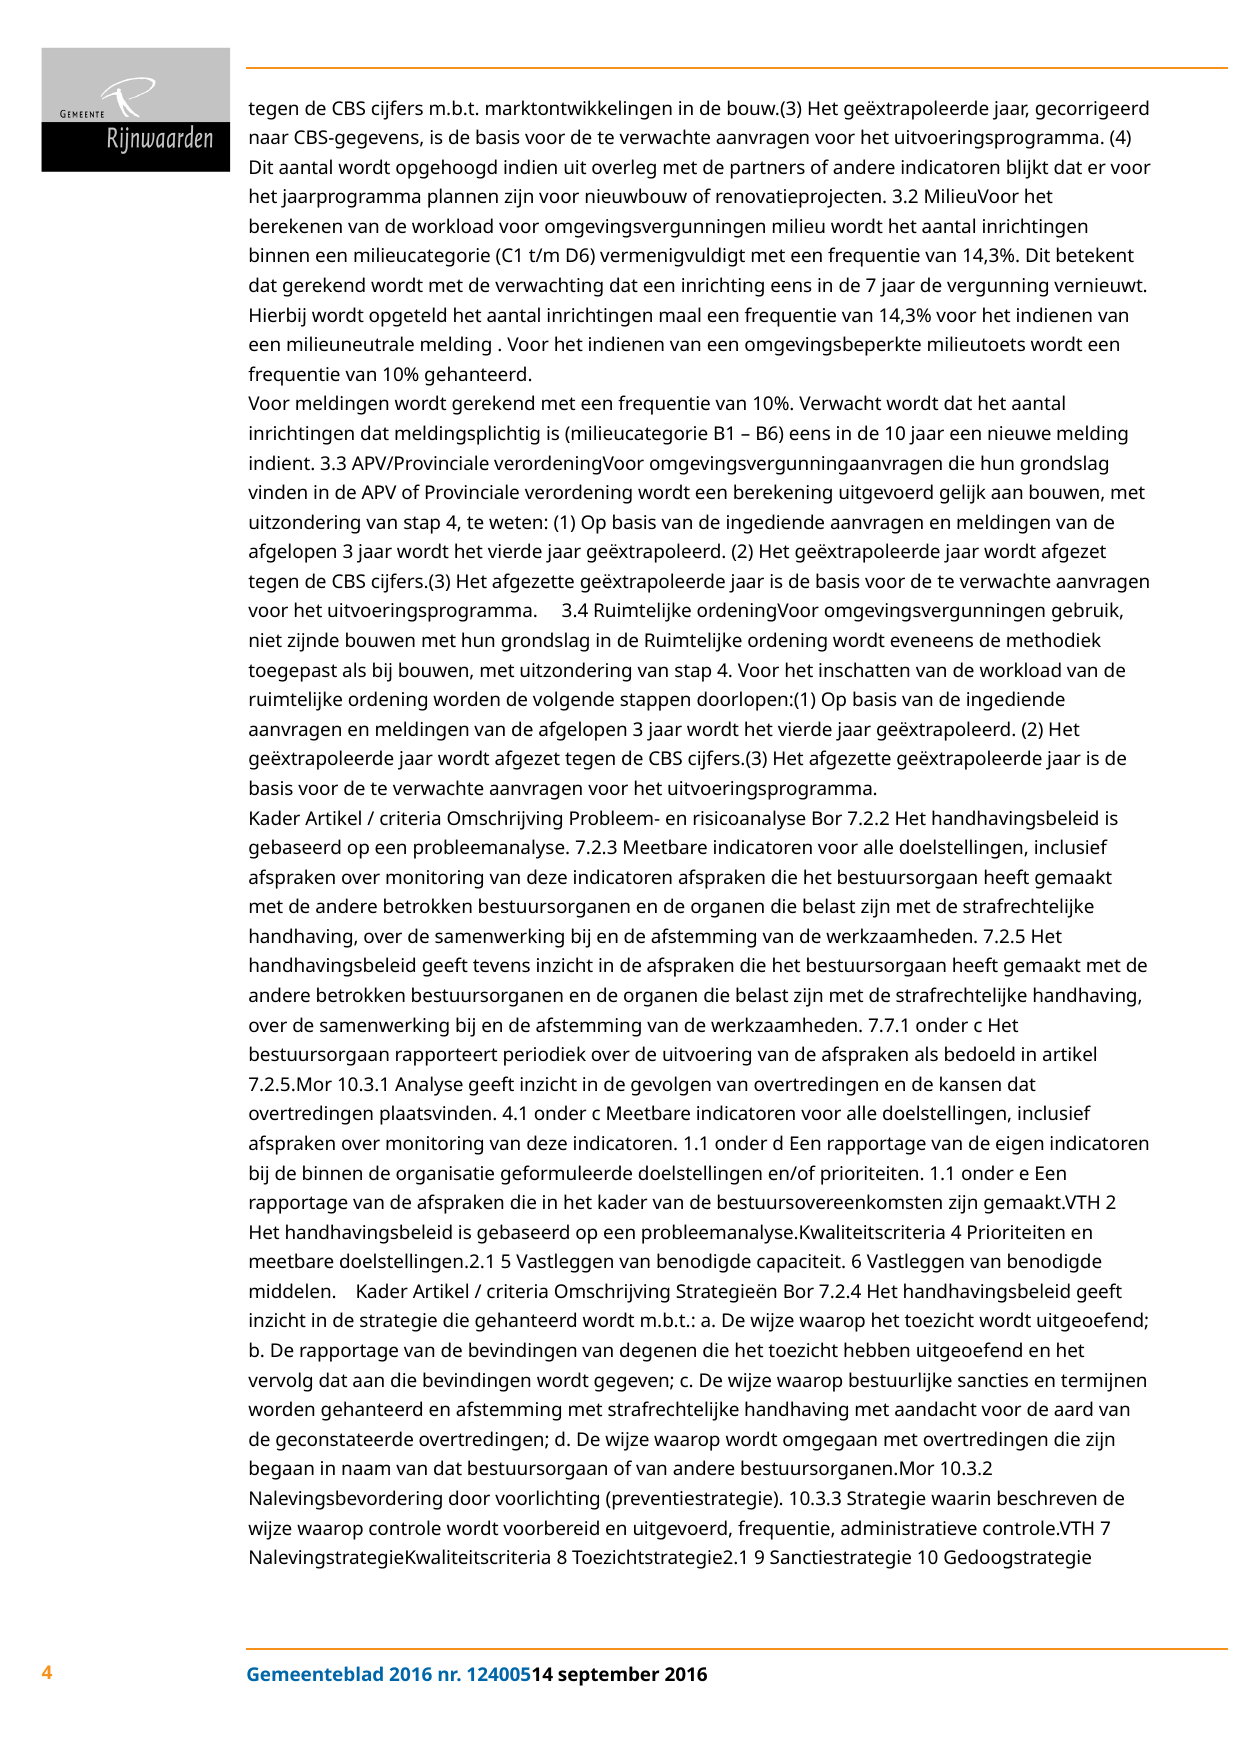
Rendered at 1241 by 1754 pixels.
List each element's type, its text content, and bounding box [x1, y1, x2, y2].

text tegen de CBS cijfers m.b.t. marktontwikkelingen in de bouw.(3) Het geëxtrapoleerde jaar, gecorrigeerd naar CBS-gegevens, is de basis voor de te verwachte aanvragen voor het uitvoeringsprogramma. (4) Dit aantal wordt opgehoogd indien uit overleg met de partners of andere indicatoren blijkt dat er voor het jaarprogramma plannen zijn voor nieuwbouw of renovatieprojecten. 3.2 MilieuVoor het berekenen van de workload voor omgevingsvergunningen milieu wordt het aantal inrichtingen binnen een milieucategorie (C1 t/m D6) vermenigvuldigt met een frequentie van 14,3%. Dit betekent dat gerekend wordt met de verwachting dat een inrichting eens in de 7 jaar de vergunning vernieuwt. [248, 95, 1152, 298]
text Kader Artikel / criteria Omschrijving Probleem- en risicoanalyse Bor 7.2.2 Het handhavingsbeleid is gebaseerd op een probleemanalyse. 7.2.3 Meetbare indicatoren voor alle doelstellingen, inclusief afspraken over monitoring van deze indicatoren afspraken die het bestuursorgaan heeft gemaakt met de andere betrokken bestuursorganen en de organen die belast zijn met de strafrechtelijke handhaving, over de samenwerking bij en de afstemming van de werkzaamheden. 7.2.5 Het handhavingsbeleid geeft tevens inzicht in de afspraken die het bestuursorgaan heeft gemaakt met de andere betrokken bestuursorganen en de organen die belast zijn met de strafrechtelijke handhaving, over de samenwerking bij en de afstemming van de werkzaamheden. 7.7.1 onder c Het bestuursorgaan rapporteert periodiek over de uitvoering van de afspraken als bedoeld in artikel 7.2.5.Mor 10.3.1 Analyse geeft inzicht in de gevolgen van overtredingen en de kansen dat overtredingen plaatsvinden. 4.1 onder c Meetbare indicatoren voor alle doelstellingen, inclusief afspraken over monitoring van deze indicatoren. 1.1 onder d Een rapportage van de eigen indicatoren bij de binnen de organisatie geformuleerde doelstellingen en/of prioriteiten. 1.1 onder e Een rapportage van de afspraken die in het kader van de bestuursovereenkomsten zijn gemaakt.VTH 2 Het handhavingsbeleid is gebaseerd op een probleemanalyse.Kwaliteitscriteria 4 Prioriteiten en meetbare doelstellingen.2.1 5 Vastleggen van benodigde capaciteit. 6 Vastleggen van benodigde middelen. Kader Artikel / criteria Omschrijving Strategieën Bor 7.2.4 Het handhavingsbeleid geeft inzicht in de strategie die gehanteerd wordt m.b.t.: a. De wijze waarop het toezicht wordt uitgeoefend; b. De rapportage van de bevindingen van degenen die het toezicht hebben uitgeoefend en het vervolg dat aan die bevindingen wordt gegeven; c. De wijze waarop bestuurlijke sancties en termijnen worden gehanteerd en afstemming met strafrechtelijke handhaving met aandacht voor de aard van de geconstateerde overtredingen; d. De wijze waarop wordt omgegaan met overtredingen die zijn begaan in naam van dat bestuursorgaan of van andere bestuursorganen.Mor 10.3.2 Nalevingsbevordering door voorlichting (preventiestrategie). 10.3.3 Strategie waarin beschreven de wijze waarop controle wordt voorbereid en uitgevoerd, frequentie, administratieve controle.VTH 7 NalevingstrategieKwaliteitscriteria 8 Toezichtstrategie2.1 9 Sanctiestrategie 10 Gedoogstrategie [248, 805, 1152, 1570]
text Voor meldingen wordt gerekend met een frequentie van 10%. Verwacht wordt dat het aantal inrichtingen dat meldingsplichtig is (milieucategorie B1 – B6) eens in de 10 jaar een nieuwe melding indient. 3.3 APV/Provinciale verordeningVoor omgevingsvergunningaanvragen die hun grondslag vinden in de APV of Provinciale verordening wordt een berekening uitgevoerd gelijk aan bouwen, met uitzondering van stap 4, te weten: (1) Op basis van de ingediende aanvragen en meldingen van de afgelopen 3 jaar wordt het vierde jaar geëxtrapoleerd. (2) Het geëxtrapoleerde jaar wordt afgezet tegen de CBS cijfers.(3) Het afgezette geëxtrapoleerde jaar is de basis voor de te verwachte aanvragen voor het uitvoeringsprogramma. 3.4 Ruimtelijke ordeningVoor omgevingsvergunningen gebruik, niet zijnde bouwen met hun grondslag in de Ruimtelijke ordening wordt eveneens de methodiek toegepast als bij bouwen, met uitzondering van stap 4. Voor het inschatten van de workload van de ruimtelijke ordening worden de volgende stappen doorlopen:(1) Op basis van de ingediende aanvragen en meldingen van de afgelopen 3 jaar wordt het vierde jaar geëxtrapoleerd. (2) Het geëxtrapoleerde jaar wordt afgezet tegen de CBS cijfers.(3) Het afgezette geëxtrapoleerde jaar is de basis voor de te verwachte aanvragen voor het uitvoeringsprogramma. [248, 391, 1152, 801]
picture [41, 47, 231, 172]
text Hierbij wordt opgeteld het aantal inrichtingen maal een frequentie van 14,3% voor het indienen van een milieuneutrale melding . Voor het indienen van een omgevingsbeperkte milieutoets wordt een frequentie van 10% gehanteerd. [248, 302, 1152, 387]
